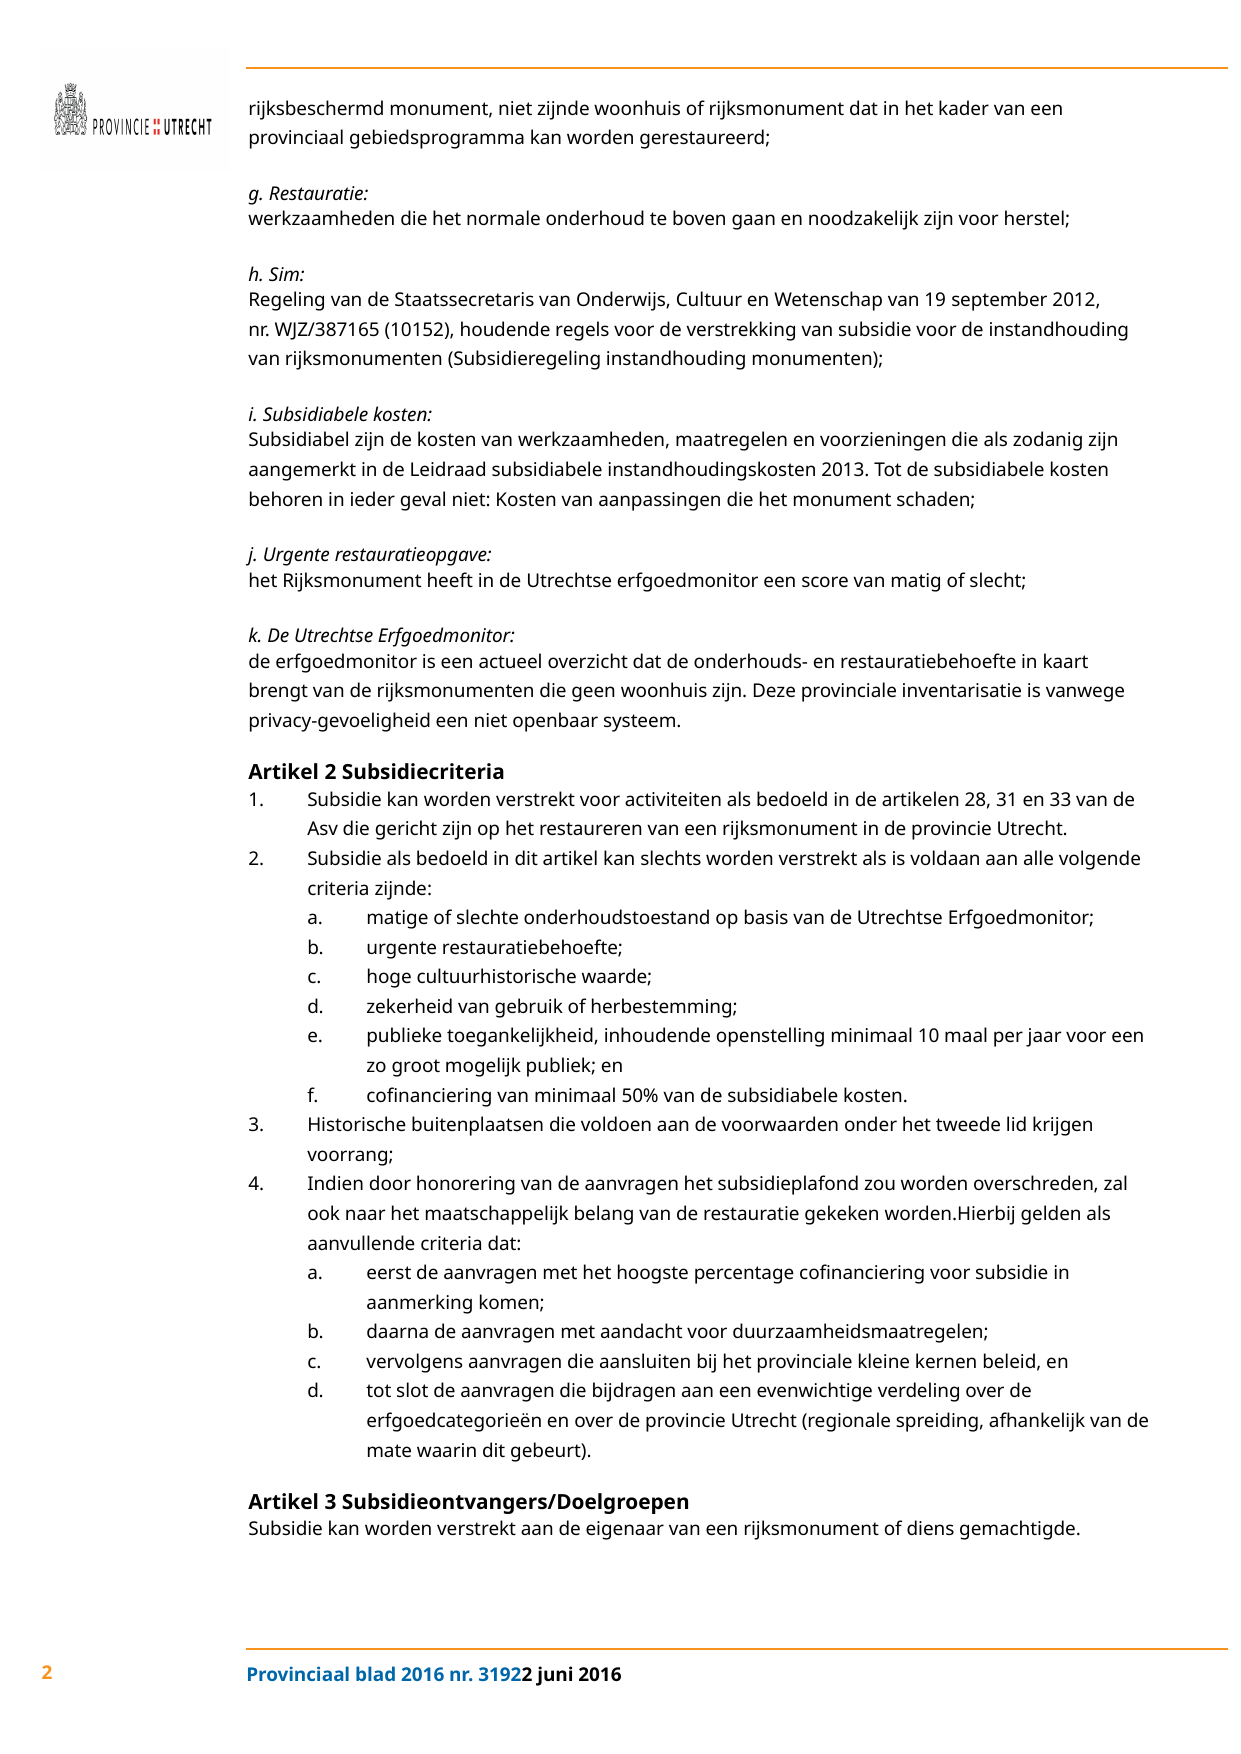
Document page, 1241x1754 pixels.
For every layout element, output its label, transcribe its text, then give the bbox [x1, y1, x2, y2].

list cofinanciering van minimaal 50% van de subsidiabele kosten. [307, 1082, 1152, 1107]
text de erfgoedmonitor is een actueel overzicht dat de onderhouds- en restauratiebehoefte in kaart brengt van de rijksmonumenten die geen woonhuis zijn. Deze provinciale inventarisatie is vanwege privacy-gevoeligheid een niet openbaar systeem. [248, 648, 1152, 733]
picture [41, 47, 231, 172]
list tot slot de aanvragen die bijdragen aan een evenwichtige verdeling over de erfgoedcategorieën en over de provincie Utrecht (regionale spreiding, afhankelijk van de mate waarin dit gebeurt). [307, 1378, 1152, 1462]
list matige of slechte onderhoudstoestand op basis van de Utrechtse Erfgoedmonitor; [307, 904, 1152, 930]
list urgente restauratiebehoefte; [307, 934, 1152, 959]
text rijksbeschermd monument, niet zijnde woonhuis of rijksmonument dat in het kader van een provinciaal gebiedsprogramma kan worden gerestaureerd; [248, 95, 1152, 150]
list Subsidie kan worden verstrekt voor activiteiten als bedoeld in de artikelen 28, 31 en 33 van de Asv die gericht zijn op het restaureren van een rijksmonument in de provincie Utrecht. [248, 786, 1152, 841]
list publieke toegankelijkheid, inhoudende openstelling minimaal 10 maal per jaar voor een zo groot mogelijk publiek; en [307, 1023, 1152, 1078]
list eerst de aanvragen met het hoogste percentage cofinanciering voor subsidie in aanmerking komen; [307, 1259, 1152, 1314]
text Subsidiabel zijn de kosten van werkzaamheden, maatregelen en voorzieningen die als zodanig zijn aangemerkt in de Leidraad subsidiabele instandhoudingskosten 2013. Tot de subsidiabele kosten behoren in ieder geval niet: Kosten van aanpassingen die het monument schaden; [248, 427, 1152, 512]
text Artikel 2 Subsidiecriteria [248, 757, 1152, 786]
list zekerheid van gebruik of herbestemming; [307, 993, 1152, 1019]
list vervolgens aanvragen die aansluiten bij het provinciale kleine kernen beleid, en [307, 1348, 1152, 1374]
text Artikel 3 Subsidieontvangers/Doelgroepen [248, 1487, 1152, 1516]
list daarna de aanvragen met aandacht voor duurzaamheidsmaatregelen; [307, 1318, 1152, 1344]
list Indien door honorering van de aanvragen het subsidieplafond zou worden overschreden, zal ook naar het maatschappelijk belang van de restauratie gekeken worden.Hierbij gelden als aanvullende criteria dat: [248, 1171, 1152, 1255]
text Regeling van de Staatssecretaris van Onderwijs, Cultuur en Wetenschap van 19 september 2012, nr. WJZ/387165 (10152), houdende regels voor de verstrekking van subsidie voor de instandhouding van rijksmonumenten (Subsidieregeling instandhouding monumenten); [248, 286, 1152, 371]
text k. De Utrechtse Erfgoedmonitor: [248, 622, 1152, 648]
text j. Urgente restauratieopgave: [248, 541, 1152, 567]
text h. Sim: [248, 261, 1152, 286]
list Historische buitenplaatsen die voldoen aan de voorwaarden onder het tweede lid krijgen voorrang; [248, 1111, 1152, 1167]
list hoge cultuurhistorische waarde; [307, 963, 1152, 989]
text Subsidie kan worden verstrekt aan de eigenaar van een rijksmonument of diens gemachtigde. [248, 1516, 1152, 1541]
text g. Restauratie: [248, 180, 1152, 205]
list Subsidie als bedoeld in dit artikel kan slechts worden verstrekt als is voldaan aan alle volgende criteria zijnde: [248, 845, 1152, 900]
text werkzaamheden die het normale onderhoud te boven gaan en noodzakelijk zijn voor herstel; [248, 205, 1152, 231]
text het Rijksmonument heeft in de Utrechtse erfgoedmonitor een score van matig of slecht; [248, 567, 1152, 593]
text i. Subsidiabele kosten: [248, 401, 1152, 427]
